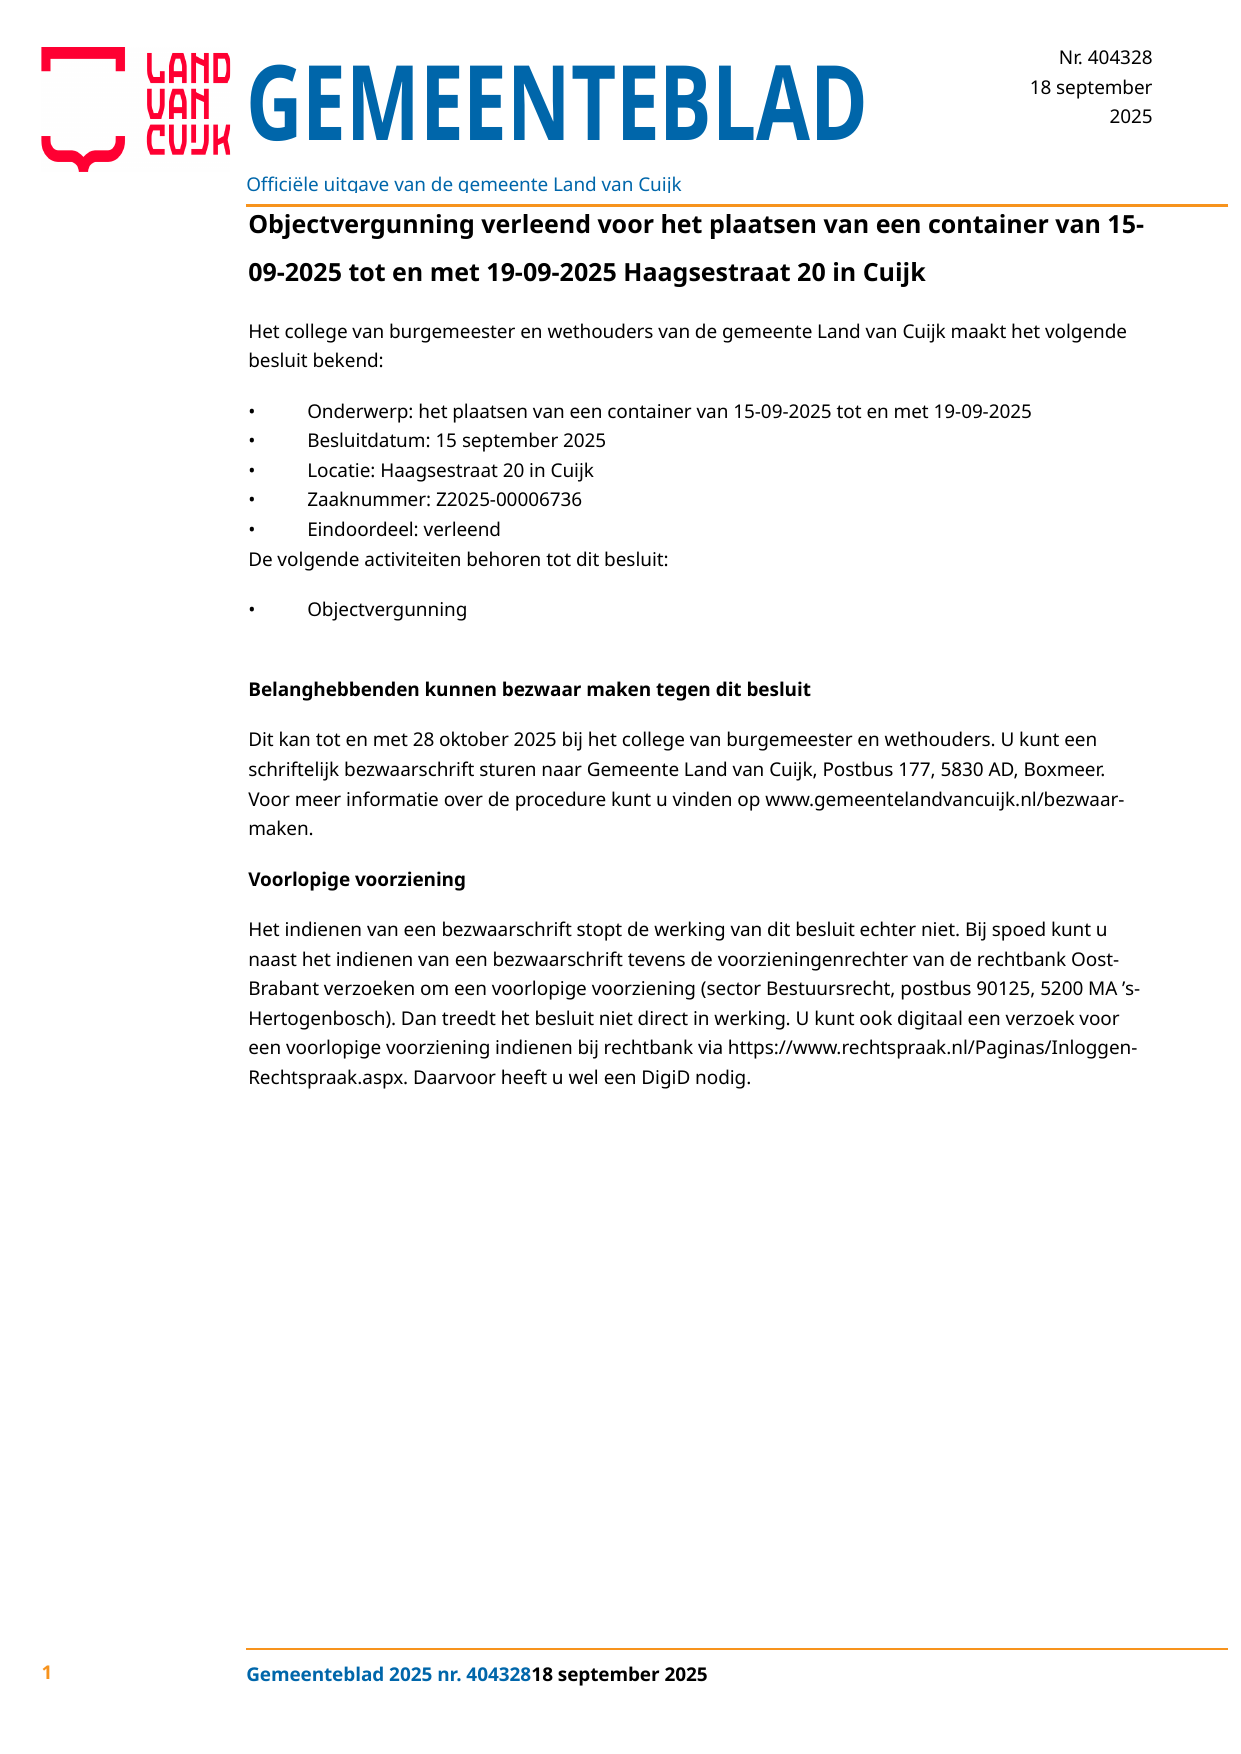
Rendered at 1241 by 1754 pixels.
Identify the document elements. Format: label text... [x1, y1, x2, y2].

text Belanghebbenden kunnen bezwaar maken tegen dit besluit [248, 676, 1152, 702]
list Onderwerp: het plaatsen van een container van 15-09-2025 tot en met 19-09-2025 [248, 398, 1152, 424]
list Besluitdatum: 15 september 2025 [248, 427, 1152, 453]
list Eindoordeel: verleend [248, 516, 1152, 542]
picture [41, 47, 231, 172]
text Het indienen van een bezwaarschrift stopt de werking van dit besluit echter niet. Bij spoed kunt u naast het indienen van een bezwaarschrift tevens de voorzieningenrechter van de rechtbank Oost-Brabant verzoeken om een voorlopige voorziening (sector Bestuursrecht, postbus 90125, 5200 MA ’s-Hertogenbosch). Dan treedt het besluit niet direct in werking. U kunt ook digitaal een verzoek voor een voorlopige voorziening indienen bij rechtbank via https://www.rechtspraak.nl/Paginas/Inloggen-Rechtspraak.aspx. Daarvoor heeft u wel een DigiD nodig. [248, 916, 1152, 1090]
list Objectvergunning [248, 596, 1152, 622]
text Dit kan tot en met 28 oktober 2025 bij het college van burgemeester en wethouders. U kunt een schriftelijk bezwaarschrift sturen naar Gemeente Land van Cuijk, Postbus 177, 5830 AD, Boxmeer. Voor meer informatie over de procedure kunt u vinden op www.gemeentelandvancuijk.nl/bezwaar-maken. [248, 727, 1152, 841]
list Locatie: Haagsestraat 20 in Cuijk [248, 457, 1152, 483]
text Het college van burgemeester en wethouders van de gemeente Land van Cuijk maakt het volgende besluit bekend: [248, 318, 1152, 373]
text Voorlopige voorziening [248, 866, 1152, 892]
text Objectvergunning verleend voor het plaatsen van een container van 15-09-2025 tot en met 19-09-2025 Haagsestraat 20 in Cuijk [248, 207, 1152, 288]
list Zaaknummer: Z2025-00006736 [248, 487, 1152, 512]
text De volgende activiteiten behoren tot dit besluit: [248, 546, 1152, 572]
